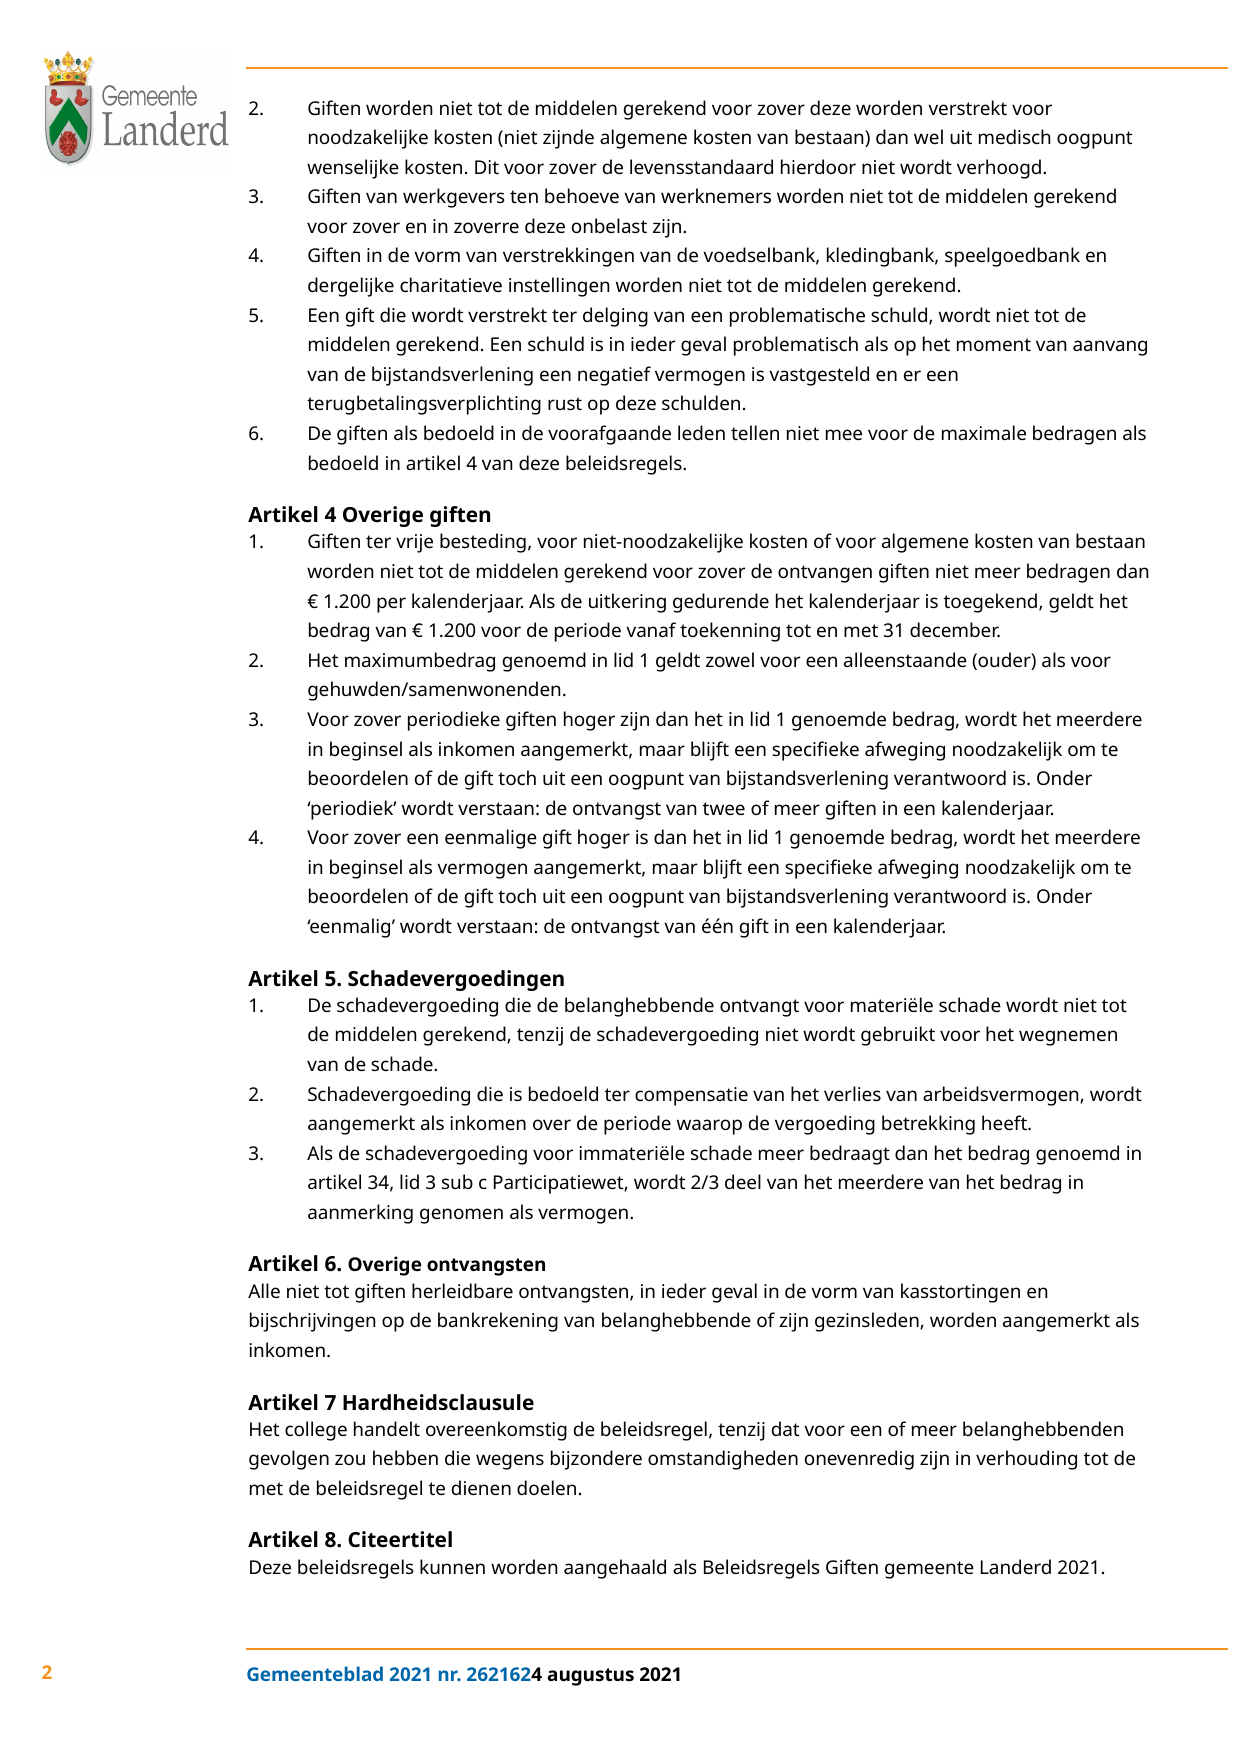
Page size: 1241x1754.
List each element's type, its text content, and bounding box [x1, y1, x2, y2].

list De schadevergoeding die de belanghebbende ontvangt voor materiële schade wordt niet tot de middelen gerekend, tenzij de schadevergoeding niet wordt gebruikt voor het wegnemen van de schade. [248, 992, 1152, 1077]
list Giften van werkgevers ten behoeve van werknemers worden niet tot de middelen gerekend voor zover en in zoverre deze onbelast zijn. [248, 183, 1152, 239]
picture [41, 47, 231, 172]
text Artikel 6. Overige ontvangsten [248, 1249, 1152, 1278]
text Artikel 5. Schadevergoedingen [248, 964, 1152, 992]
list De giften als bedoeld in de voorafgaande leden tellen niet mee voor de maximale bedragen als bedoeld in artikel 4 van deze beleidsregels. [248, 420, 1152, 476]
list Voor zover periodieke giften hoger zijn dan het in lid 1 genoemde bedrag, wordt het meerdere in beginsel als inkomen aangemerkt, maar blijft een specifieke afweging noodzakelijk om te beoordelen of de gift toch uit een oogpunt van bijstandsverlening verantwoord is. Onder ‘periodiek’ wordt verstaan: de ontvangst van twee of meer giften in een kalenderjaar. [248, 706, 1152, 821]
list Giften ter vrije besteding, voor niet-noodzakelijke kosten of voor algemene kosten van bestaan worden niet tot de middelen gerekend voor zover de ontvangen giften niet meer bedragen dan € 1.200 per kalenderjaar. Als de uitkering gedurende het kalenderjaar is toegekend, geldt het bedrag van € 1.200 voor de periode vanaf toekenning tot en met 31 december. [248, 529, 1152, 643]
list Giften worden niet tot de middelen gerekend voor zover deze worden verstrekt voor noodzakelijke kosten (niet zijnde algemene kosten van bestaan) dan wel uit medisch oogpunt wenselijke kosten. Dit voor zover de levensstandaard hierdoor niet wordt verhoogd. [248, 95, 1152, 180]
text Het college handelt overeenkomstig de beleidsregel, tenzij dat voor een of meer belanghebbenden gevolgen zou hebben die wegens bijzondere omstandigheden onevenredig zijn in verhouding tot de met de beleidsregel te dienen doelen. [248, 1416, 1152, 1501]
list Schadevergoeding die is bedoeld ter compensatie van het verlies van arbeidsvermogen, wordt aangemerkt als inkomen over de periode waarop de vergoeding betrekking heeft. [248, 1081, 1152, 1136]
text Artikel 8. Citeertitel [248, 1526, 1152, 1554]
text Artikel 7 Hardheidsclausule [248, 1388, 1152, 1416]
text Artikel 4 Overige giften [248, 500, 1152, 529]
list Een gift die wordt verstrekt ter delging van een problematische schuld, wordt niet tot de middelen gerekend. Een schuld is in ieder geval problematisch als op het moment van aanvang van de bijstandsverlening een negatief vermogen is vastgesteld en er een terugbetalingsverplichting rust op deze schulden. [248, 302, 1152, 416]
list Het maximumbedrag genoemd in lid 1 geldt zowel voor een alleenstaande (ouder) als voor gehuwden/samenwonenden. [248, 647, 1152, 702]
list Als de schadevergoeding voor immateriële schade meer bedraagt dan het bedrag genoemd in artikel 34, lid 3 sub c Participatiewet, wordt 2/3 deel van het meerdere van het bedrag in aanmerking genomen als vermogen. [248, 1140, 1152, 1225]
list Giften in de vorm van verstrekkingen van de voedselbank, kledingbank, speelgoedbank en dergelijke charitatieve instellingen worden niet tot de middelen gerekend. [248, 243, 1152, 298]
text Alle niet tot giften herleidbare ontvangsten, in ieder geval in de vorm van kasstortingen en bijschrijvingen op de bankrekening van belanghebbende of zijn gezinsleden, worden aangemerkt als inkomen. [248, 1278, 1152, 1363]
list Voor zover een eenmalige gift hoger is dan het in lid 1 genoemde bedrag, wordt het meerdere in beginsel als vermogen aangemerkt, maar blijft een specifieke afweging noodzakelijk om te beoordelen of de gift toch uit een oogpunt van bijstandsverlening verantwoord is. Onder ‘eenmalig’ wordt verstaan: de ontvangst van één gift in een kalenderjaar. [248, 824, 1152, 939]
text Deze beleidsregels kunnen worden aangehaald als Beleidsregels Giften gemeente Landerd 2021. [248, 1554, 1152, 1580]
